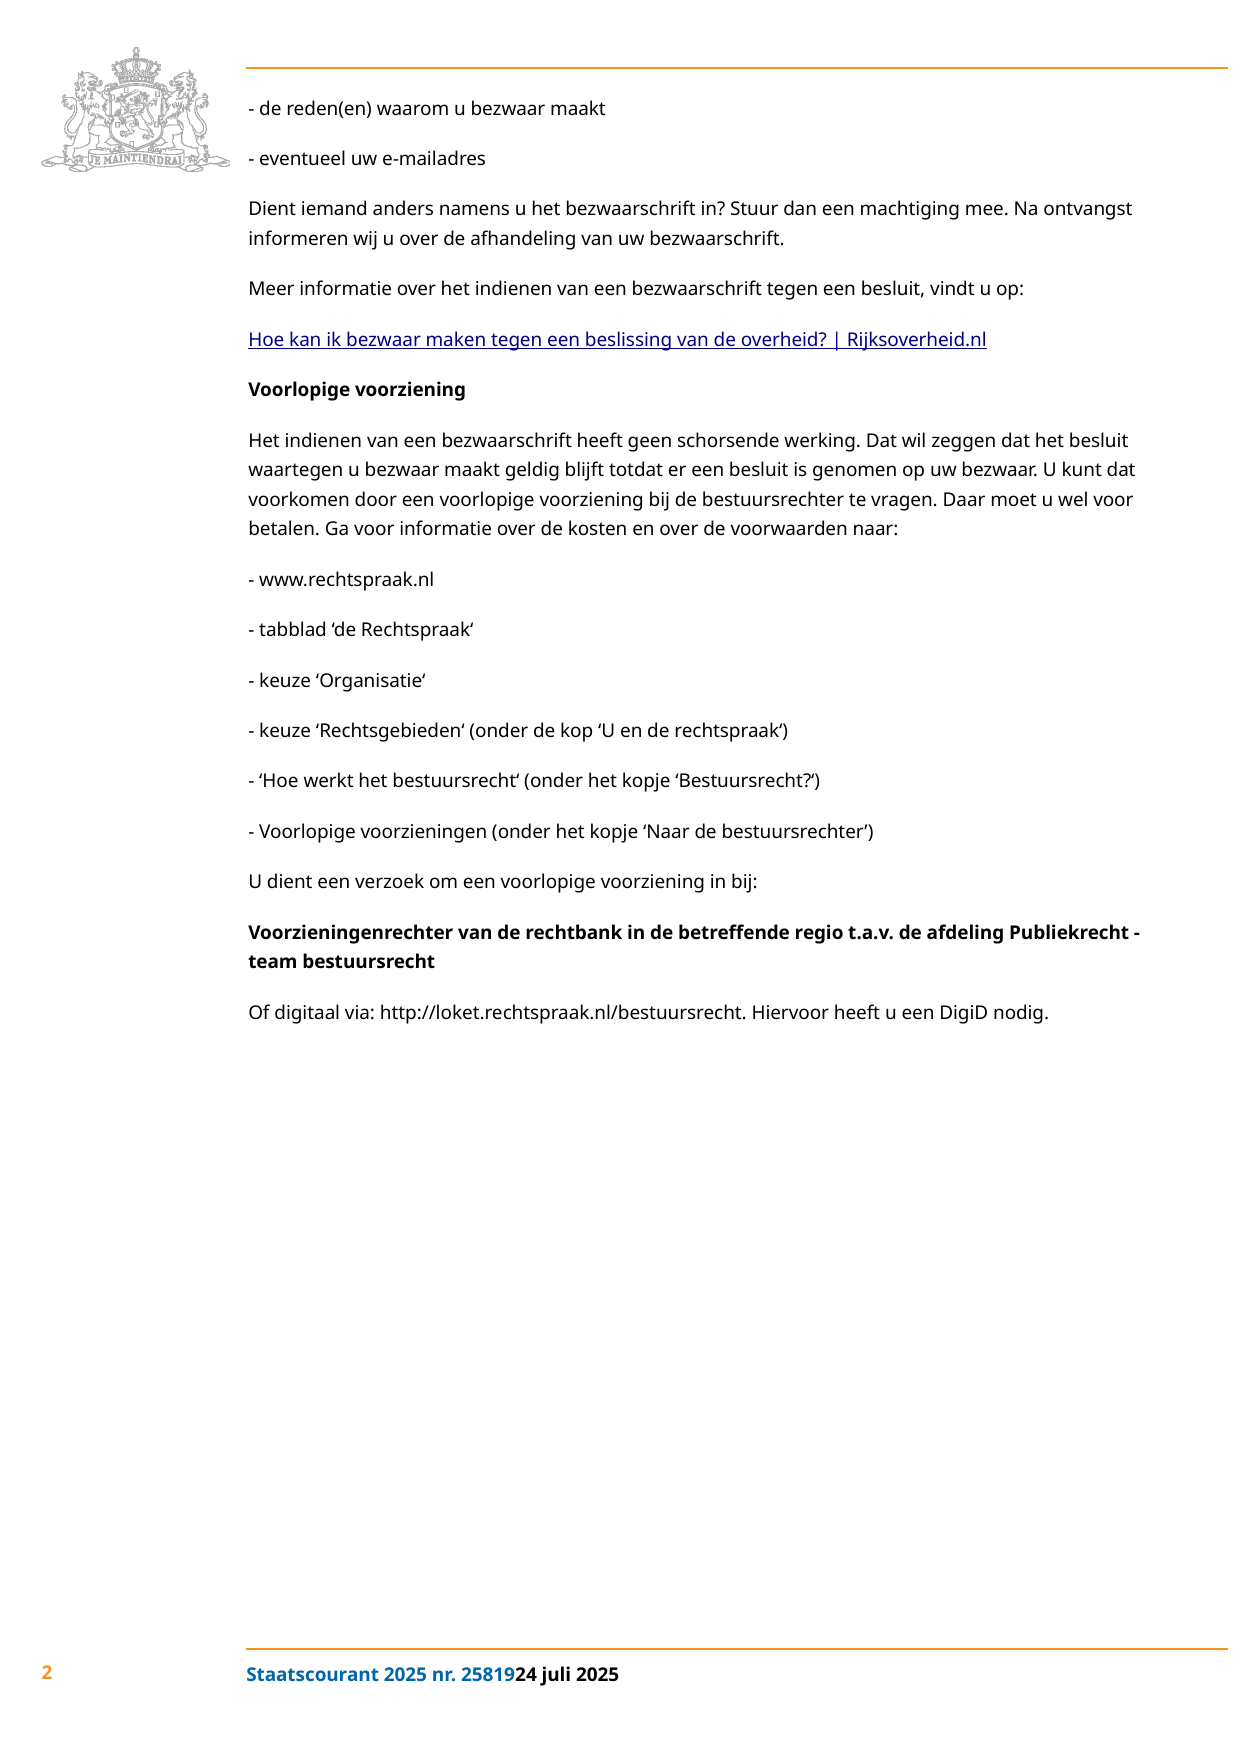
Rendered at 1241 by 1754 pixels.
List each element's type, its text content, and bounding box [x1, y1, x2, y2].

text - tabblad ‘de Rechtspraak‘ [248, 616, 1152, 642]
text Dient iemand anders namens u het bezwaarschrift in? Stuur dan een machtiging mee. Na ontvangst informeren wij u over de afhandeling van uw bezwaarschrift. [248, 196, 1152, 251]
text Meer informatie over het indienen van een bezwaarschrift tegen een besluit, vindt u op: [248, 276, 1152, 301]
text Of digitaal via: http://loket.rechtspraak.nl/bestuursrecht. Hiervoor heeft u een DigiD nodig. [248, 999, 1152, 1025]
text - eventueel uw e-mailadres [248, 145, 1152, 171]
text U dient een verzoek om een voorlopige voorziening in bij: [248, 868, 1152, 894]
text Het indienen van een bezwaarschrift heeft geen schorsende werking. Dat wil zeggen dat het besluit waartegen u bezwaar maakt geldig blijft totdat er een besluit is genomen op uw bezwaar. U kunt dat voorkomen door een voorlopige voorziening bij de bestuursrechter te vragen. Daar moet u wel voor betalen. Ga voor informatie over de kosten en over de voorwaarden naar: [248, 427, 1152, 541]
picture [41, 47, 231, 172]
text Hoe kan ik bezwaar maken tegen een beslissing van de overheid? | Rijksoverheid.nl [248, 326, 1152, 352]
text - ‘Hoe werkt het bestuursrecht‘ (onder het kopje ‘Bestuursrecht?‘) [248, 768, 1152, 793]
text - Voorlopige voorzieningen (onder het kopje ‘Naar de bestuursrechter’) [248, 818, 1152, 844]
text Voorzieningenrechter van de rechtbank in de betreffende regio t.a.v. de afdeling Publiekrecht - team bestuursrecht [248, 919, 1152, 974]
text - keuze ‘Rechtsgebieden‘ (onder de kop ‘U en de rechtspraak‘) [248, 717, 1152, 743]
text - de reden(en) waarom u bezwaar maakt [248, 95, 1152, 121]
text Voorlopige voorziening [248, 376, 1152, 402]
text - www.rechtspraak.nl [248, 566, 1152, 592]
text - keuze ‘Organisatie‘ [248, 667, 1152, 693]
